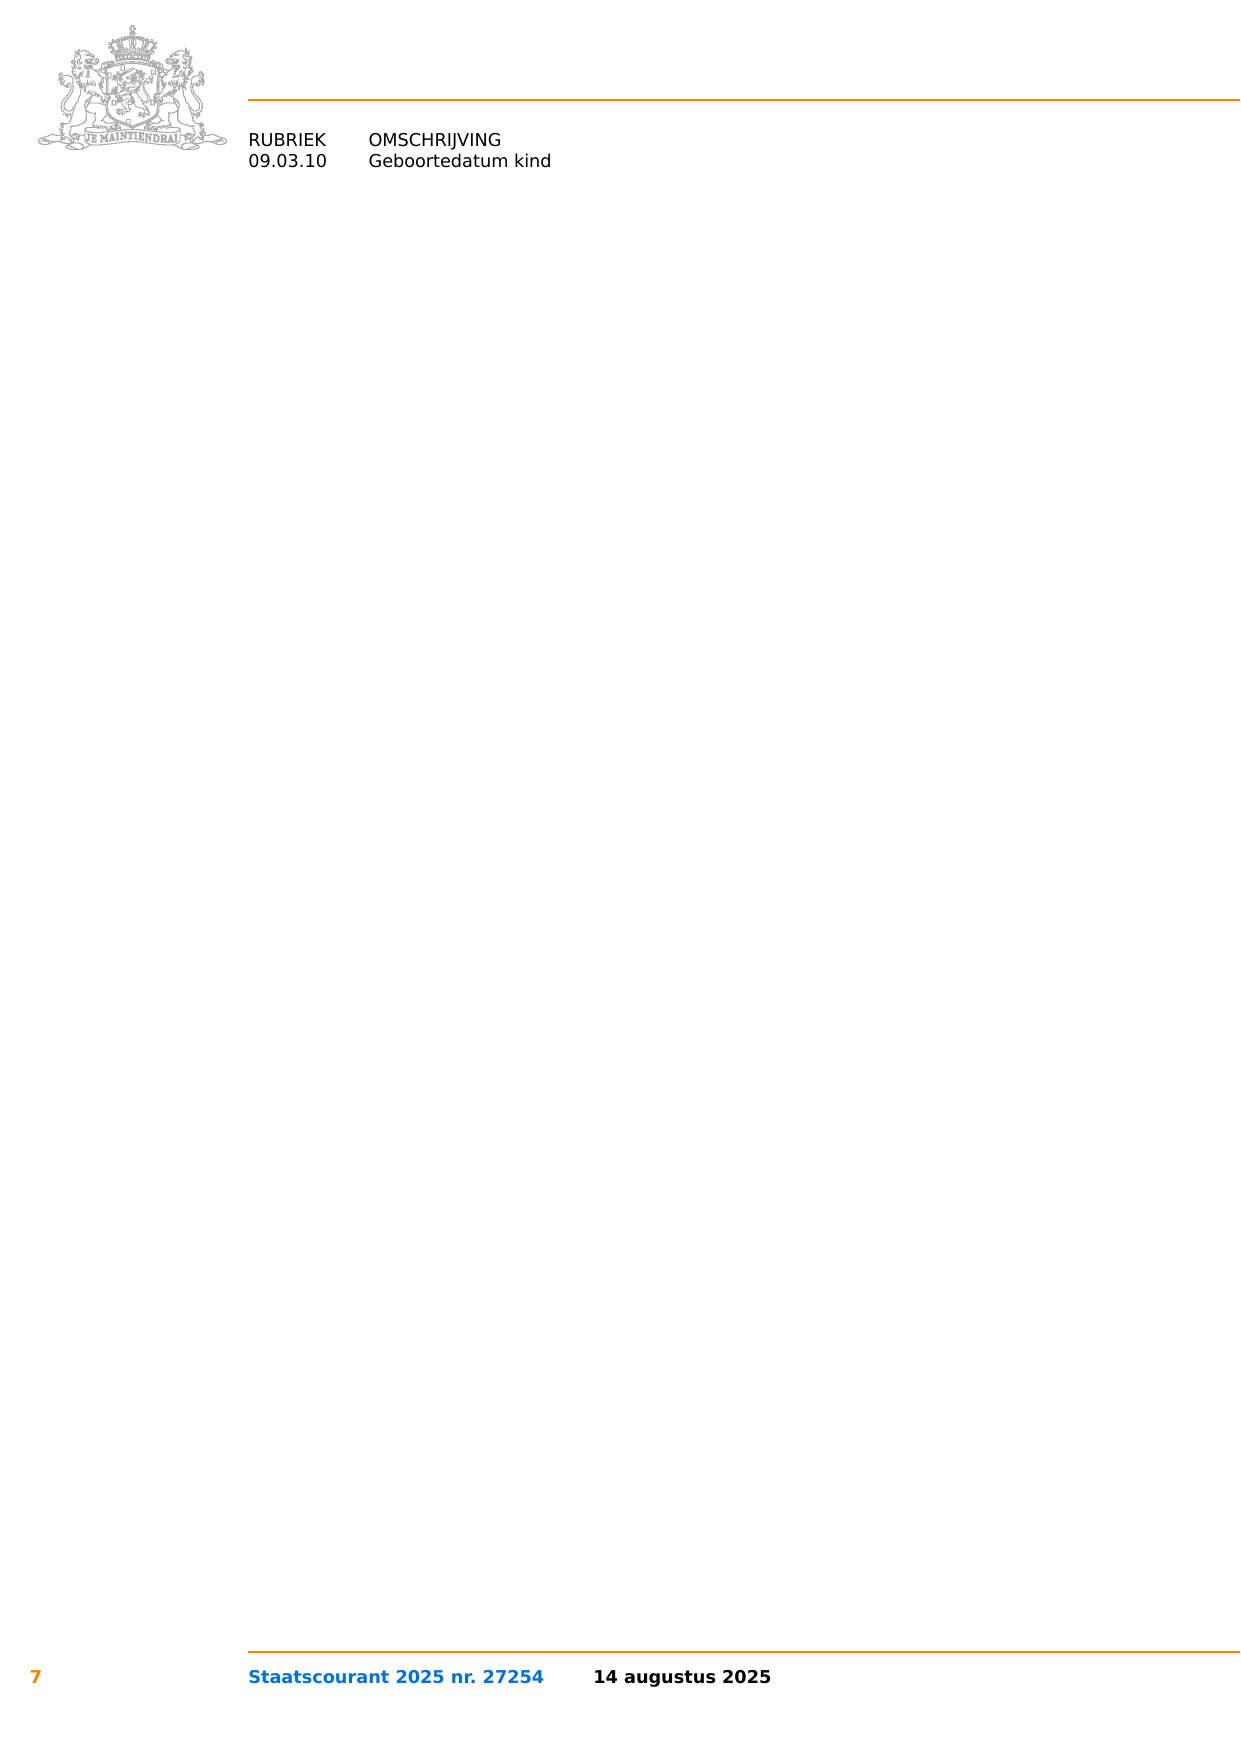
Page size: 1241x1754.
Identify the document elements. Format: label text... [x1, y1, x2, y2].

table_cell Geboortedatum kind [363, 151, 1163, 171]
table_header RUBRIEK [248, 130, 362, 151]
picture [38, 25, 227, 150]
table_header OMSCHRIJVING [363, 130, 1163, 151]
table_cell 09.03.10 [248, 151, 362, 171]
